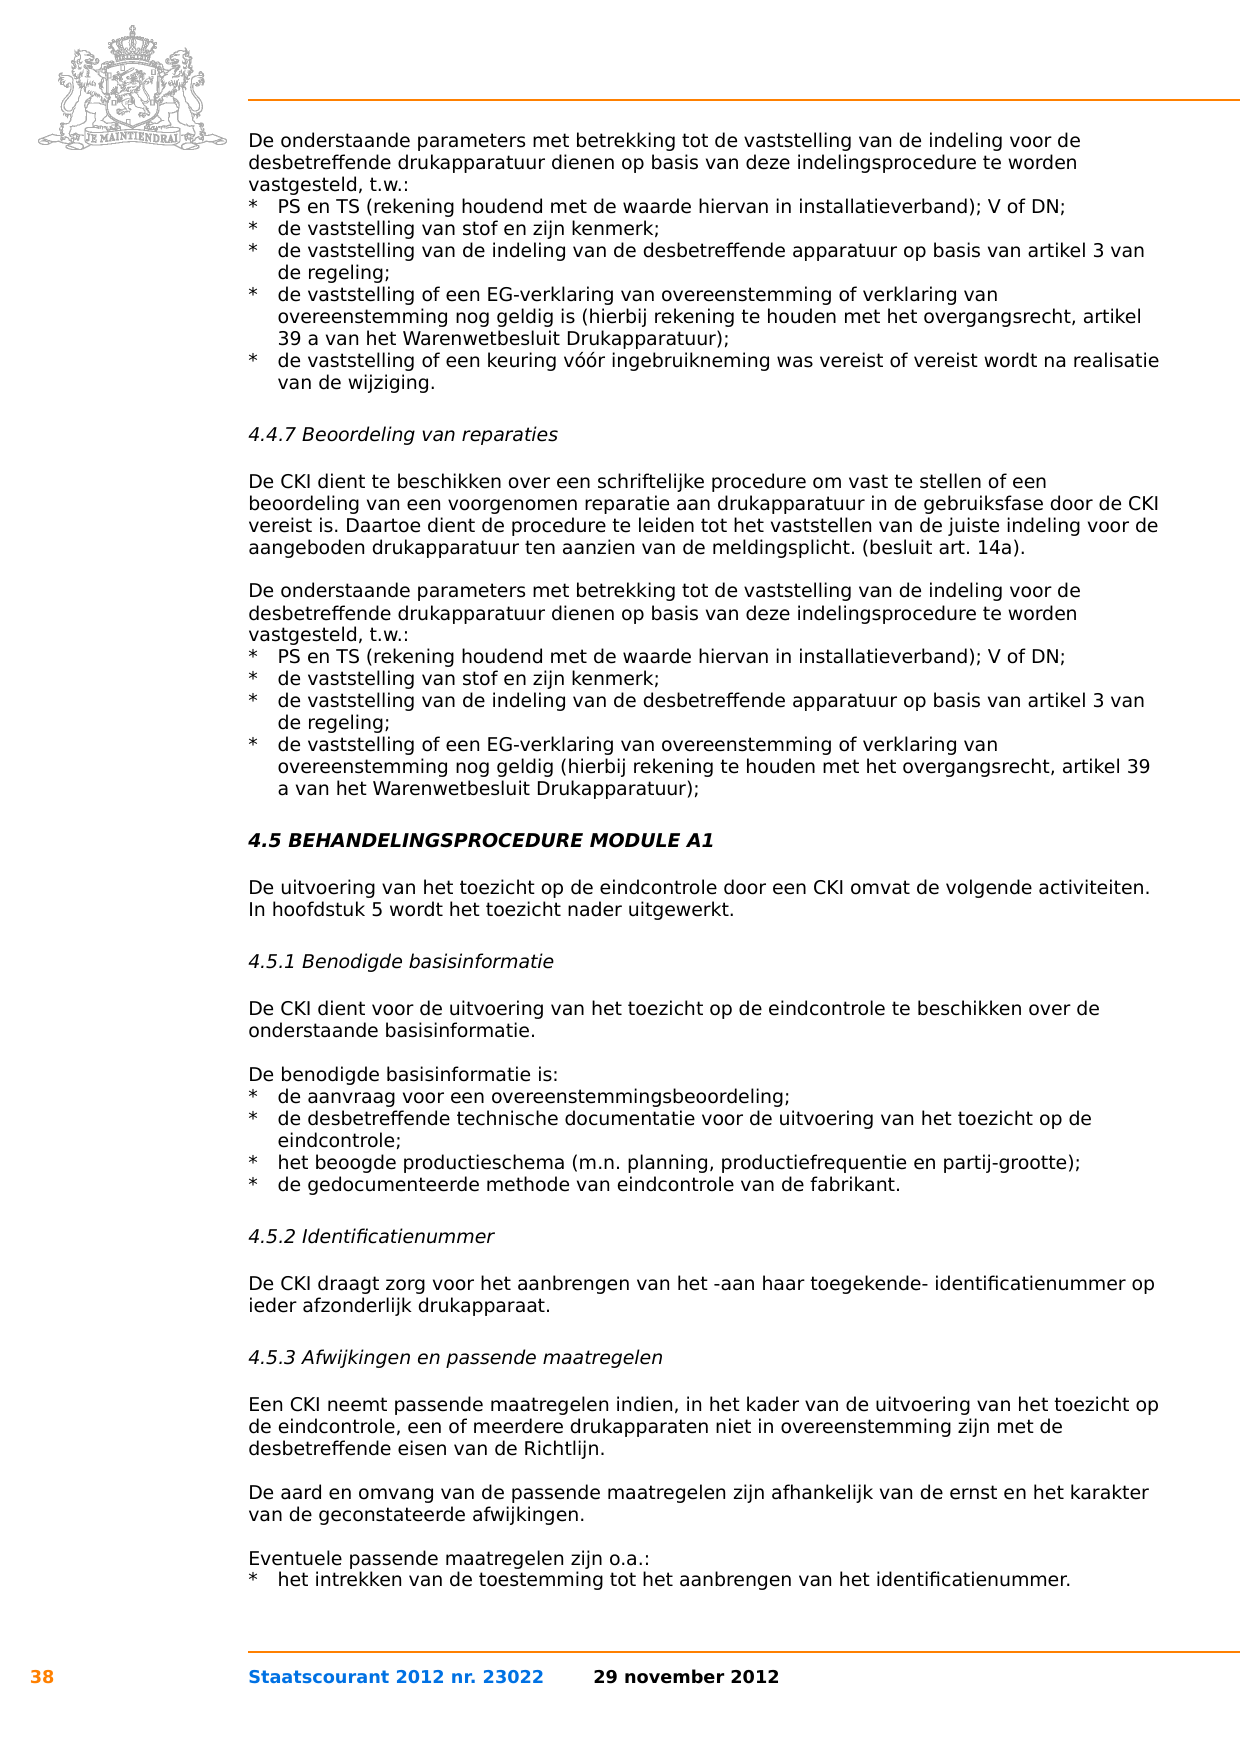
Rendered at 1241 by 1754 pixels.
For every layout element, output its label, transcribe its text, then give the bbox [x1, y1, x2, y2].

text * PS en TS (rekening houdend met de waarde hiervan in installatieverband); V of DN; [248, 196, 1163, 218]
text De CKI dient voor de uitvoering van het toezicht op de eindcontrole te beschikken over de onderstaande basisinformatie. [248, 998, 1163, 1042]
subtitle 4.5.2 Identificatienummer [248, 1226, 1163, 1248]
text Eventuele passende maatregelen zijn o.a.: [248, 1547, 1163, 1569]
text * het beoogde productieschema (m.n. planning, productiefrequentie en partij-grootte); [248, 1152, 1163, 1174]
text De CKI draagt zorg voor het aanbrengen van het -aan haar toegekende- identificatienummer op ieder afzonderlijk drukapparaat. [248, 1273, 1163, 1317]
subtitle 4.5.1 Benodigde basisinformatie [248, 951, 1163, 973]
text * de vaststelling of een keuring vóór ingebruikneming was vereist of vereist wordt na realisatie van de wijziging. [248, 350, 1163, 394]
text * het intrekken van de toestemming tot het aanbrengen van het identificatienummer. [248, 1569, 1163, 1591]
subtitle 4.4.7 Beoordeling van reparaties [248, 424, 1163, 446]
text De benodigde basisinformatie is: [248, 1064, 1163, 1086]
text * de desbetreffende technische documentatie voor de uitvoering van het toezicht op de eindcontrole; [248, 1108, 1163, 1152]
picture [38, 25, 227, 150]
subtitle 4.5 BEHANDELINGSPROCEDURE MODULE A1 [248, 830, 1163, 852]
text De uitvoering van het toezicht op de eindcontrole door een CKI omvat de volgende activiteiten. In hoofdstuk 5 wordt het toezicht nader uitgewerkt. [248, 877, 1163, 921]
subtitle 4.5.3 Afwijkingen en passende maatregelen [248, 1347, 1163, 1369]
text * de vaststelling of een EG-verklaring van overeenstemming of verklaring van overeenstemming nog geldig is (hierbij rekening te houden met het overgangsrecht, artikel 39 a van het Warenwetbesluit Drukapparatuur); [248, 284, 1163, 350]
text * de vaststelling van stof en zijn kenmerk; [248, 218, 1163, 240]
text * de vaststelling van de indeling van de desbetreffende apparatuur op basis van artikel 3 van de regeling; [248, 240, 1163, 284]
text De aard en omvang van de passende maatregelen zijn afhankelijk van de ernst en het karakter van de geconstateerde afwijkingen. [248, 1482, 1163, 1526]
text De onderstaande parameters met betrekking tot de vaststelling van de indeling voor de desbetreffende drukapparatuur dienen op basis van deze indelingsprocedure te worden vastgesteld, t.w.: [248, 580, 1163, 646]
text De onderstaande parameters met betrekking tot de vaststelling van de indeling voor de desbetreffende drukapparatuur dienen op basis van deze indelingsprocedure te worden vastgesteld, t.w.: [248, 130, 1163, 196]
text * de vaststelling van de indeling van de desbetreffende apparatuur op basis van artikel 3 van de regeling; [248, 690, 1163, 734]
text * de vaststelling of een EG-verklaring van overeenstemming of verklaring van overeenstemming nog geldig (hierbij rekening te houden met het overgangsrecht, artikel 39 a van het Warenwetbesluit Drukapparatuur); [248, 734, 1163, 800]
text De CKI dient te beschikken over een schriftelijke procedure om vast te stellen of een beoordeling van een voorgenomen reparatie aan drukapparatuur in de gebruiksfase door de CKI vereist is. Daartoe dient de procedure te leiden tot het vaststellen van de juiste indeling voor de aangeboden drukapparatuur ten aanzien van de meldingsplicht. (besluit art. 14a). [248, 471, 1163, 558]
text Een CKI neemt passende maatregelen indien, in het kader van de uitvoering van het toezicht op de eindcontrole, een of meerdere drukapparaten niet in overeenstemming zijn met de desbetreffende eisen van de Richtlijn. [248, 1394, 1163, 1460]
text * PS en TS (rekening houdend met de waarde hiervan in installatieverband); V of DN; [248, 646, 1163, 668]
text * de gedocumenteerde methode van eindcontrole van de fabrikant. [248, 1174, 1163, 1196]
text * de aanvraag voor een overeenstemmingsbeoordeling; [248, 1086, 1163, 1108]
text * de vaststelling van stof en zijn kenmerk; [248, 668, 1163, 690]
